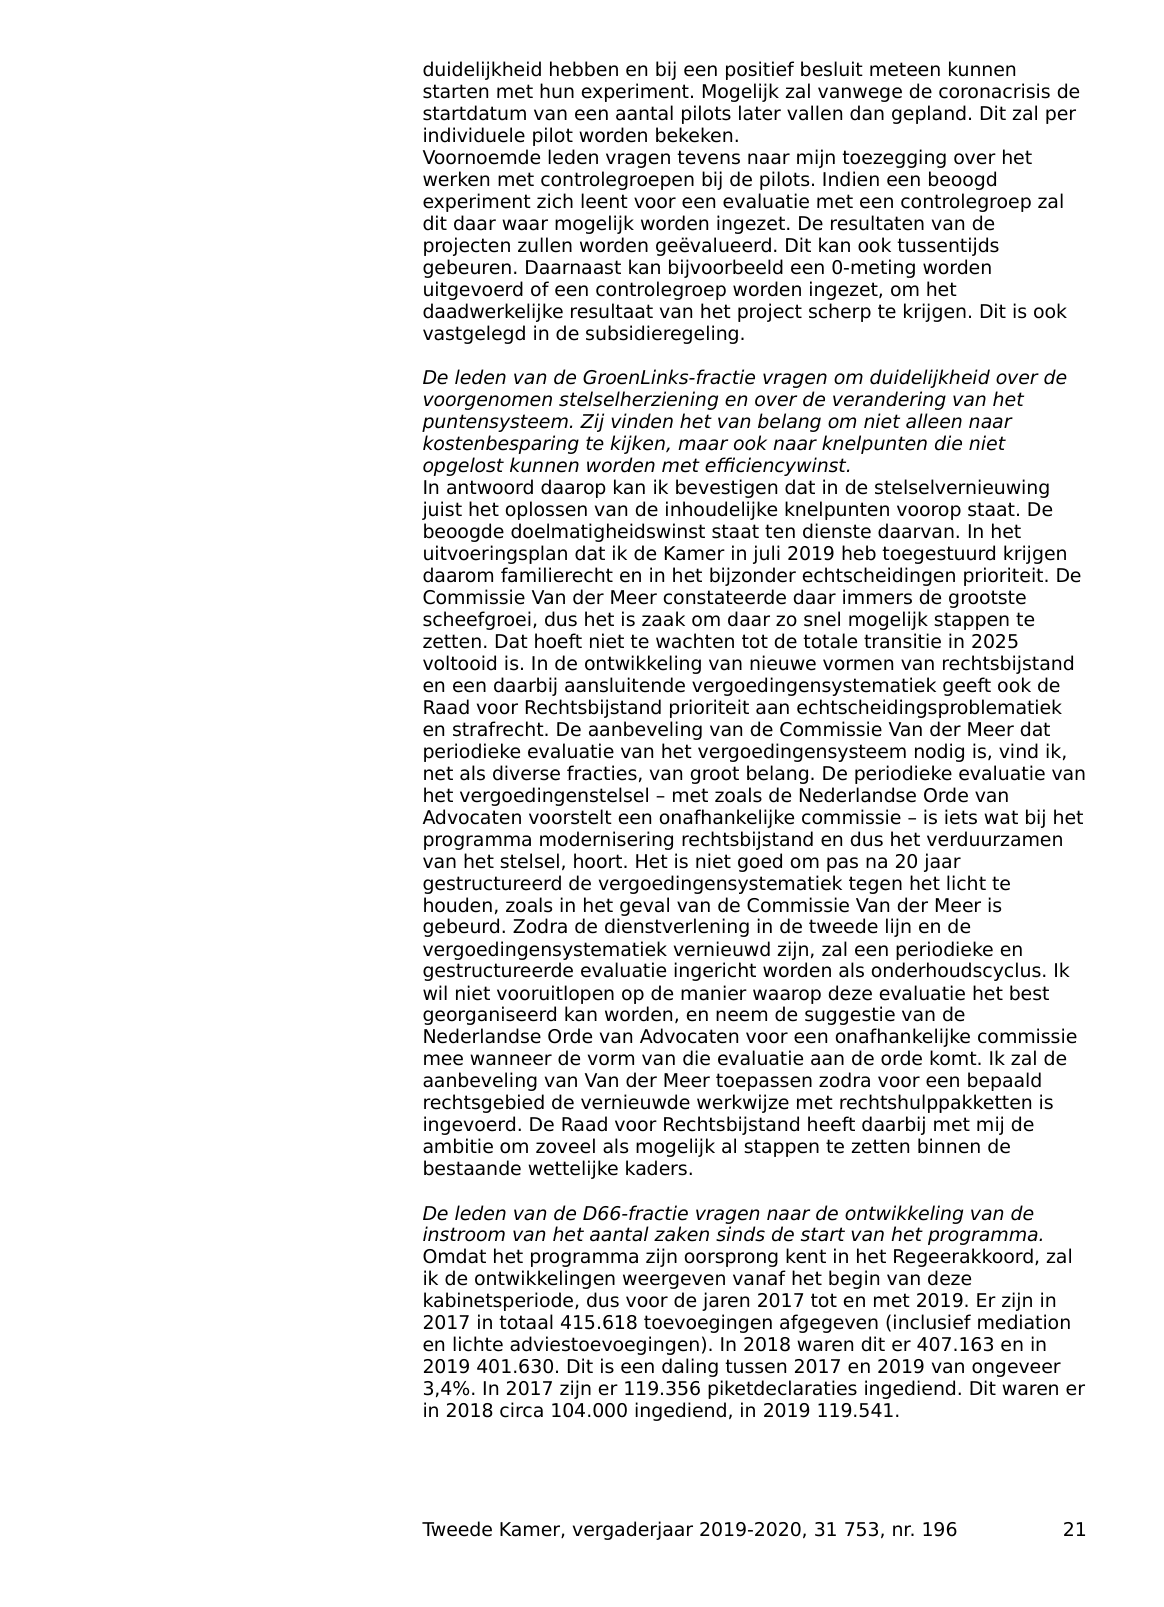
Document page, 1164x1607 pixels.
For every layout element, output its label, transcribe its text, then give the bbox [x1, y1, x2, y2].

text In antwoord daarop kan ik bevestigen dat in de stelselvernieuwing juist het oplossen van de inhoudelijke knelpunten voorop staat. De beoogde doelmatigheidswinst staat ten dienste daarvan. In het uitvoeringsplan dat ik de Kamer in juli 2019 heb toegestuurd krijgen daarom familierecht en in het bijzonder echtscheidingen prioriteit. De Commissie Van der Meer constateerde daar immers de grootste scheefgroei, dus het is zaak om daar zo snel mogelijk stappen te zetten. Dat hoeft niet te wachten tot de totale transitie in 2025 voltooid is. In de ontwikkeling van nieuwe vormen van rechtsbijstand en een daarbij aansluitende vergoedingensystematiek geeft ook de Raad voor Rechtsbijstand prioriteit aan echtscheidingsproblematiek en strafrecht. De aanbeveling van de Commissie Van der Meer dat periodieke evaluatie van het vergoedingensysteem nodig is, vind ik, net als diverse fracties, van groot belang. De periodieke evaluatie van het vergoedingenstelsel – met zoals de Nederlandse Orde van Advocaten voorstelt een onafhankelijke commissie – is iets wat bij het programma modernisering rechtsbijstand en dus het verduurzamen van het stelsel, hoort. Het is niet goed om pas na 20 jaar gestructureerd de vergoedingensystematiek tegen het licht te houden, zoals in het geval van de Commissie Van der Meer is gebeurd. Zodra de dienstverlening in de tweede lijn en de vergoedingensystematiek vernieuwd zijn, zal een periodieke en gestructureerde evaluatie ingericht worden als onderhoudscyclus. Ik wil niet vooruitlopen op de manier waarop deze evaluatie het best georganiseerd kan worden, en neem de suggestie van de Nederlandse Orde van Advocaten voor een onafhankelijke commissie mee wanneer de vorm van die evaluatie aan de orde komt. Ik zal de aanbeveling van Van der Meer toepassen zodra voor een bepaald rechtsgebied de vernieuwde werkwijze met rechtshulppakketten is ingevoerd. De Raad voor Rechtsbijstand heeft daarbij met mij de ambitie om zoveel als mogelijk al stappen te zetten binnen de bestaande wettelijke kaders. [422, 477, 1087, 1180]
text Omdat het programma zijn oorsprong kent in het Regeerakkoord, zal ik de ontwikkelingen weergeven vanaf het begin van deze kabinetsperiode, dus voor de jaren 2017 tot en met 2019. Er zijn in 2017 in totaal 415.618 toevoegingen afgegeven (inclusief mediation en lichte adviestoevoegingen). In 2018 waren dit er 407.163 en in 2019 401.630. Dit is een daling tussen 2017 en 2019 van ongeveer 3,4%. In 2017 zijn er 119.356 piketdeclaraties ingediend. Dit waren er in 2018 circa 104.000 ingediend, in 2019 119.541. [422, 1246, 1087, 1422]
text De leden van de GroenLinks-fractie vragen om duidelijkheid over de voorgenomen stelselherziening en over de verandering van het puntensysteem. Zij vinden het van belang om niet alleen naar kostenbesparing te kijken, maar ook naar knelpunten die niet opgelost kunnen worden met efficiencywinst. [422, 367, 1087, 477]
text De leden van de D66-fractie vragen naar de ontwikkeling van de instroom van het aantal zaken sinds de start van het programma. [422, 1202, 1087, 1246]
text duidelijkheid hebben en bij een positief besluit meteen kunnen starten met hun experiment. Mogelijk zal vanwege de coronacrisis de startdatum van een aantal pilots later vallen dan gepland. Dit zal per individuele pilot worden bekeken. [422, 59, 1087, 147]
text Voornoemde leden vragen tevens naar mijn toezegging over het werken met controlegroepen bij de pilots. Indien een beoogd experiment zich leent voor een evaluatie met een controlegroep zal dit daar waar mogelijk worden ingezet. De resultaten van de projecten zullen worden geëvalueerd. Dit kan ook tussentijds gebeuren. Daarnaast kan bijvoorbeeld een 0-meting worden uitgevoerd of een controlegroep worden ingezet, om het daadwerkelijke resultaat van het project scherp te krijgen. Dit is ook vastgelegd in de subsidieregeling. [422, 147, 1087, 345]
